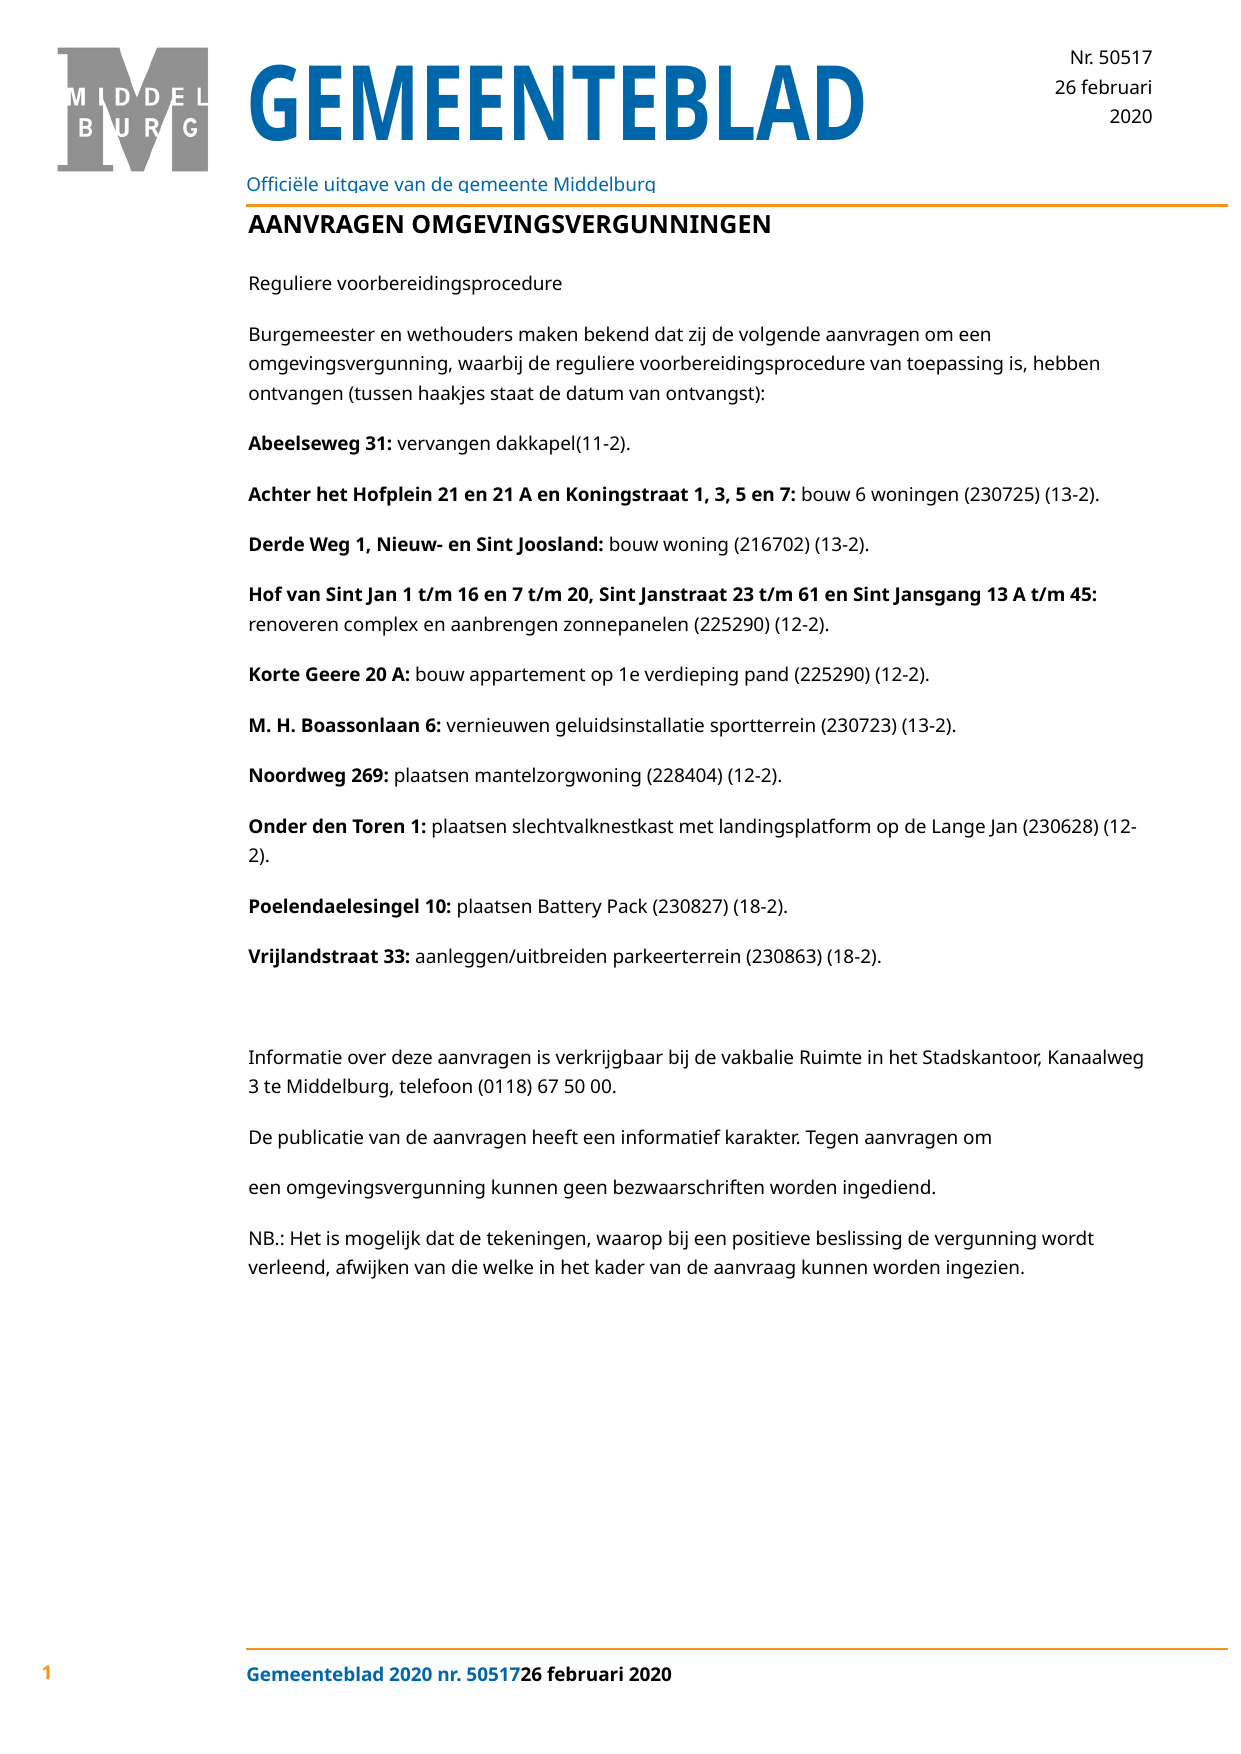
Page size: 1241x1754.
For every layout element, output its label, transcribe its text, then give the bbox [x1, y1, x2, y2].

text Reguliere voorbereidingsprocedure [248, 270, 1152, 296]
text Abeelseweg 31: vervangen dakkapel(11-2). [248, 430, 1152, 456]
text Vrijlandstraat 33: aanleggen/uitbreiden parkeerterrein (230863) (18-2). [248, 943, 1152, 969]
text Informatie over deze aanvragen is verkrijgbaar bij de vakbalie Ruimte in het Stadskantoor, Kanaalweg 3 te Middelburg, telefoon (0118) 67 50 00. [248, 1044, 1152, 1099]
text M. H. Boassonlaan 6: vernieuwen geluidsinstallatie sportterrein (230723) (13-2). [248, 712, 1152, 738]
text Onder den Toren 1: plaatsen slechtvalknestkast met landingsplatform op de Lange Jan (230628) (12-2). [248, 813, 1152, 868]
text NB.: Het is mogelijk dat de tekeningen, waarop bij een positieve beslissing de vergunning wordt verleend, afwijken van die welke in het kader van de aanvraag kunnen worden ingezien. [248, 1225, 1152, 1280]
text een omgevingsvergunning kunnen geen bezwaarschriften worden ingediend. [248, 1174, 1152, 1200]
text De publicatie van de aanvragen heeft een informatief karakter. Tegen aanvragen om [248, 1124, 1152, 1150]
picture [41, 47, 231, 172]
text Noordweg 269: plaatsen mantelzorgwoning (228404) (12-2). [248, 762, 1152, 788]
text Hof van Sint Jan 1 t/m 16 en 7 t/m 20, Sint Janstraat 23 t/m 61 en Sint Jansgang 13 A t/m 45: renoveren complex en aanbrengen zonnepanelen (225290) (12-2). [248, 582, 1152, 637]
text Derde Weg 1, Nieuw- en Sint Joosland: bouw woning (216702) (13-2). [248, 531, 1152, 557]
text Poelendaelesingel 10: plaatsen Battery Pack (230827) (18-2). [248, 893, 1152, 918]
text Korte Geere 20 A: bouw appartement op 1e verdieping pand (225290) (12-2). [248, 662, 1152, 687]
text Burgemeester en wethouders maken bekend dat zij de volgende aanvragen om een omgevingsvergunning, waarbij de reguliere voorbereidingsprocedure van toepassing is, hebben ontvangen (tussen haakjes staat de datum van ontvangst): [248, 321, 1152, 406]
text AANVRAGEN OMGEVINGSVERGUNNINGEN [248, 207, 1152, 241]
text Achter het Hofplein 21 en 21 A en Koningstraat 1, 3, 5 en 7: bouw 6 woningen (230725) (13-2). [248, 481, 1152, 506]
